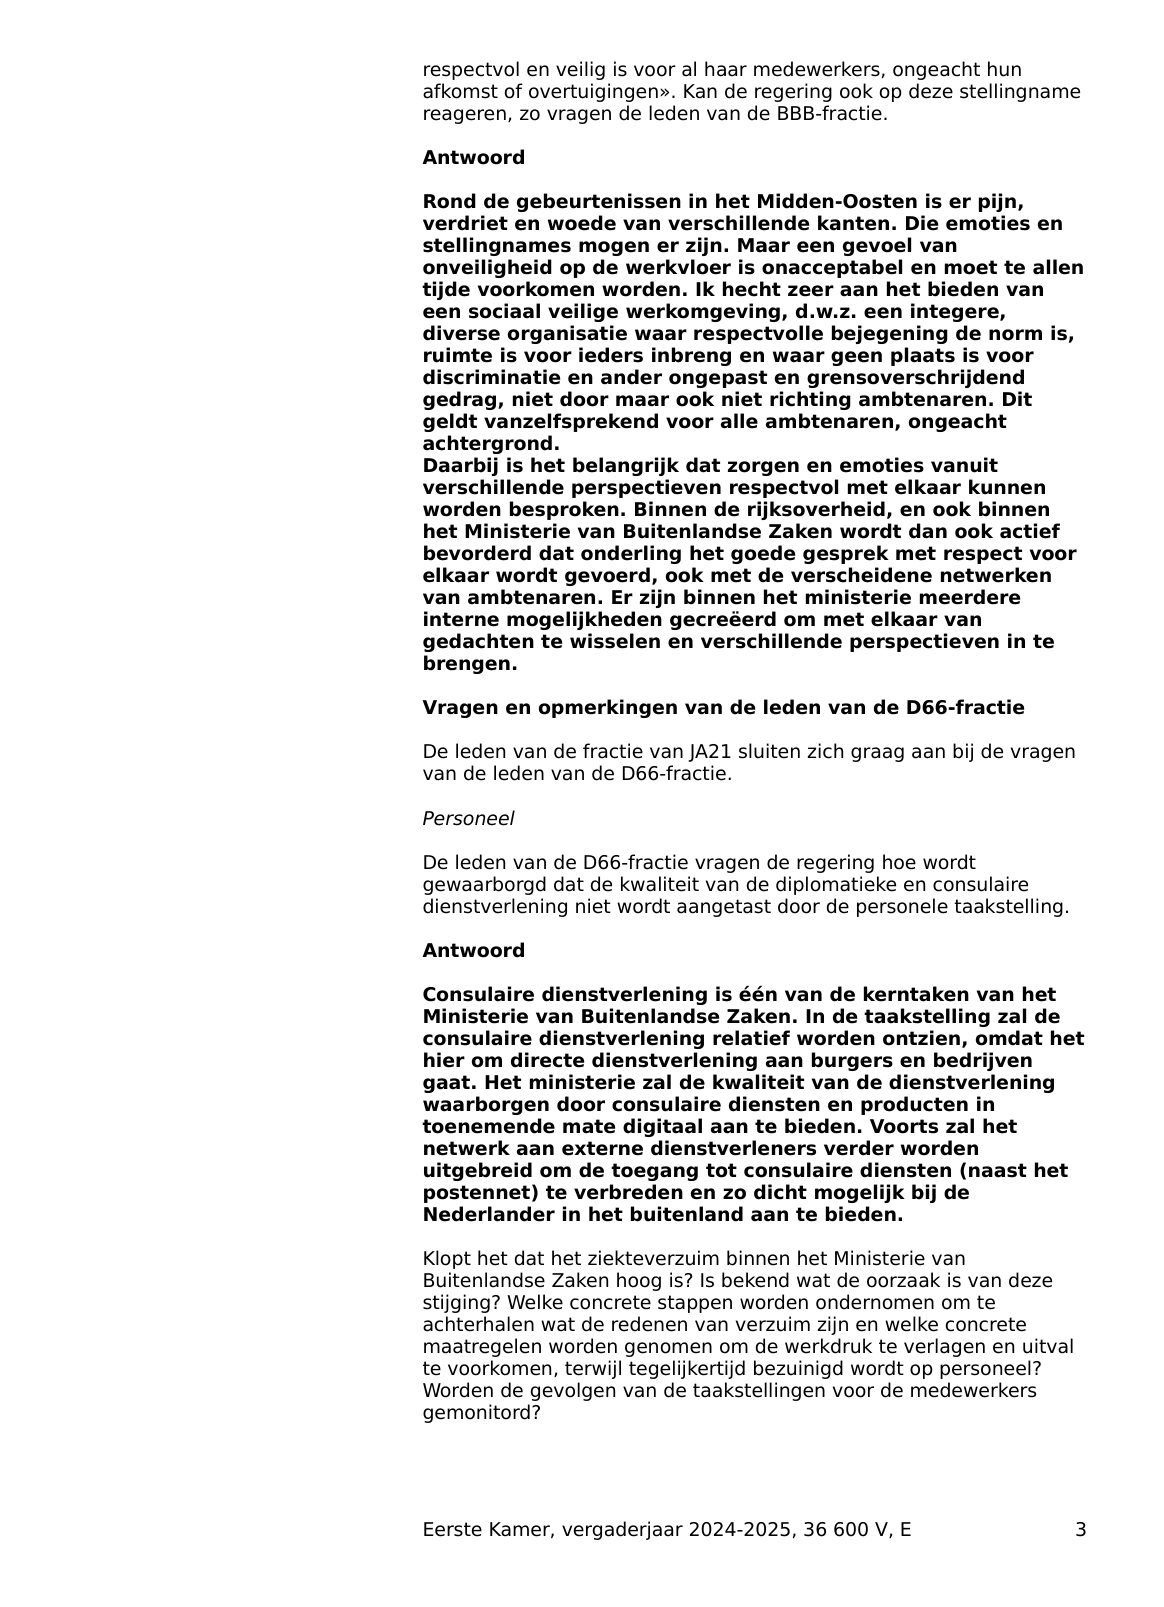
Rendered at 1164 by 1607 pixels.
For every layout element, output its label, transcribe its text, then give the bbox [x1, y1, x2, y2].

subtitle Antwoord [422, 940, 1087, 962]
text Daarbij is het belangrijk dat zorgen en emoties vanuit verschillende perspectieven respectvol met elkaar kunnen worden besproken. Binnen de rijksoverheid, en ook binnen het Ministerie van Buitenlandse Zaken wordt dan ook actief bevorderd dat onderling het goede gesprek met respect voor elkaar wordt gevoerd, ook met de verscheidene netwerken van ambtenaren. Er zijn binnen het ministerie meerdere interne mogelijkheden gecreëerd om met elkaar van gedachten te wisselen en verschillende perspectieven in te brengen. [422, 455, 1087, 675]
subtitle Antwoord [422, 147, 1087, 169]
text De leden van de D66-fractie vragen de regering hoe wordt gewaarborgd dat de kwaliteit van de diplomatieke en consulaire dienstverlening niet wordt aangetast door de personele taakstelling. [422, 852, 1087, 917]
text Klopt het dat het ziekteverzuim binnen het Ministerie van Buitenlandse Zaken hoog is? Is bekend wat de oorzaak is van deze stijging? Welke concrete stappen worden ondernomen om te achterhalen wat de redenen van verzuim zijn en welke concrete maatregelen worden genomen om de werkdruk te verlagen en uitval te voorkomen, terwijl tegelijkertijd bezuinigd wordt op personeel? Worden de gevolgen van de taakstellingen voor de medewerkers gemonitord? [422, 1248, 1087, 1424]
text Consulaire dienstverlening is één van de kerntaken van het Ministerie van Buitenlandse Zaken. In de taakstelling zal de consulaire dienstverlening relatief worden ontzien, omdat het hier om directe dienstverlening aan burgers en bedrijven gaat. Het ministerie zal de kwaliteit van de dienstverlening waarborgen door consulaire diensten en producten in toenemende mate digitaal aan te bieden. Voorts zal het netwerk aan externe dienstverleners verder worden uitgebreid om de toegang tot consulaire diensten (naast het postennet) te verbreden en zo dicht mogelijk bij de Nederlander in het buitenland aan te bieden. [422, 984, 1087, 1226]
subtitle Personeel [422, 807, 1087, 829]
text De leden van de fractie van JA21 sluiten zich graag aan bij de vragen van de leden van de D66-fractie. [422, 741, 1087, 785]
text respectvol en veilig is voor al haar medewerkers, ongeacht hun afkomst of overtuigingen». Kan de regering ook op deze stellingname reageren, zo vragen de leden van de BBB-fractie. [422, 59, 1087, 125]
text Rond de gebeurtenissen in het Midden-Oosten is er pijn, verdriet en woede van verschillende kanten. Die emoties en stellingnames mogen er zijn. Maar een gevoel van onveiligheid op de werkvloer is onacceptabel en moet te allen tijde voorkomen worden. Ik hecht zeer aan het bieden van een sociaal veilige werkomgeving, d.w.z. een integere, diverse organisatie waar respectvolle bejegening de norm is, ruimte is voor ieders inbreng en waar geen plaats is voor discriminatie en ander ongepast en grensoverschrijdend gedrag, niet door maar ook niet richting ambtenaren. Dit geldt vanzelfsprekend voor alle ambtenaren, ongeacht achtergrond. [422, 191, 1087, 455]
subtitle Vragen en opmerkingen van de leden van de D66-fractie [422, 697, 1087, 719]
